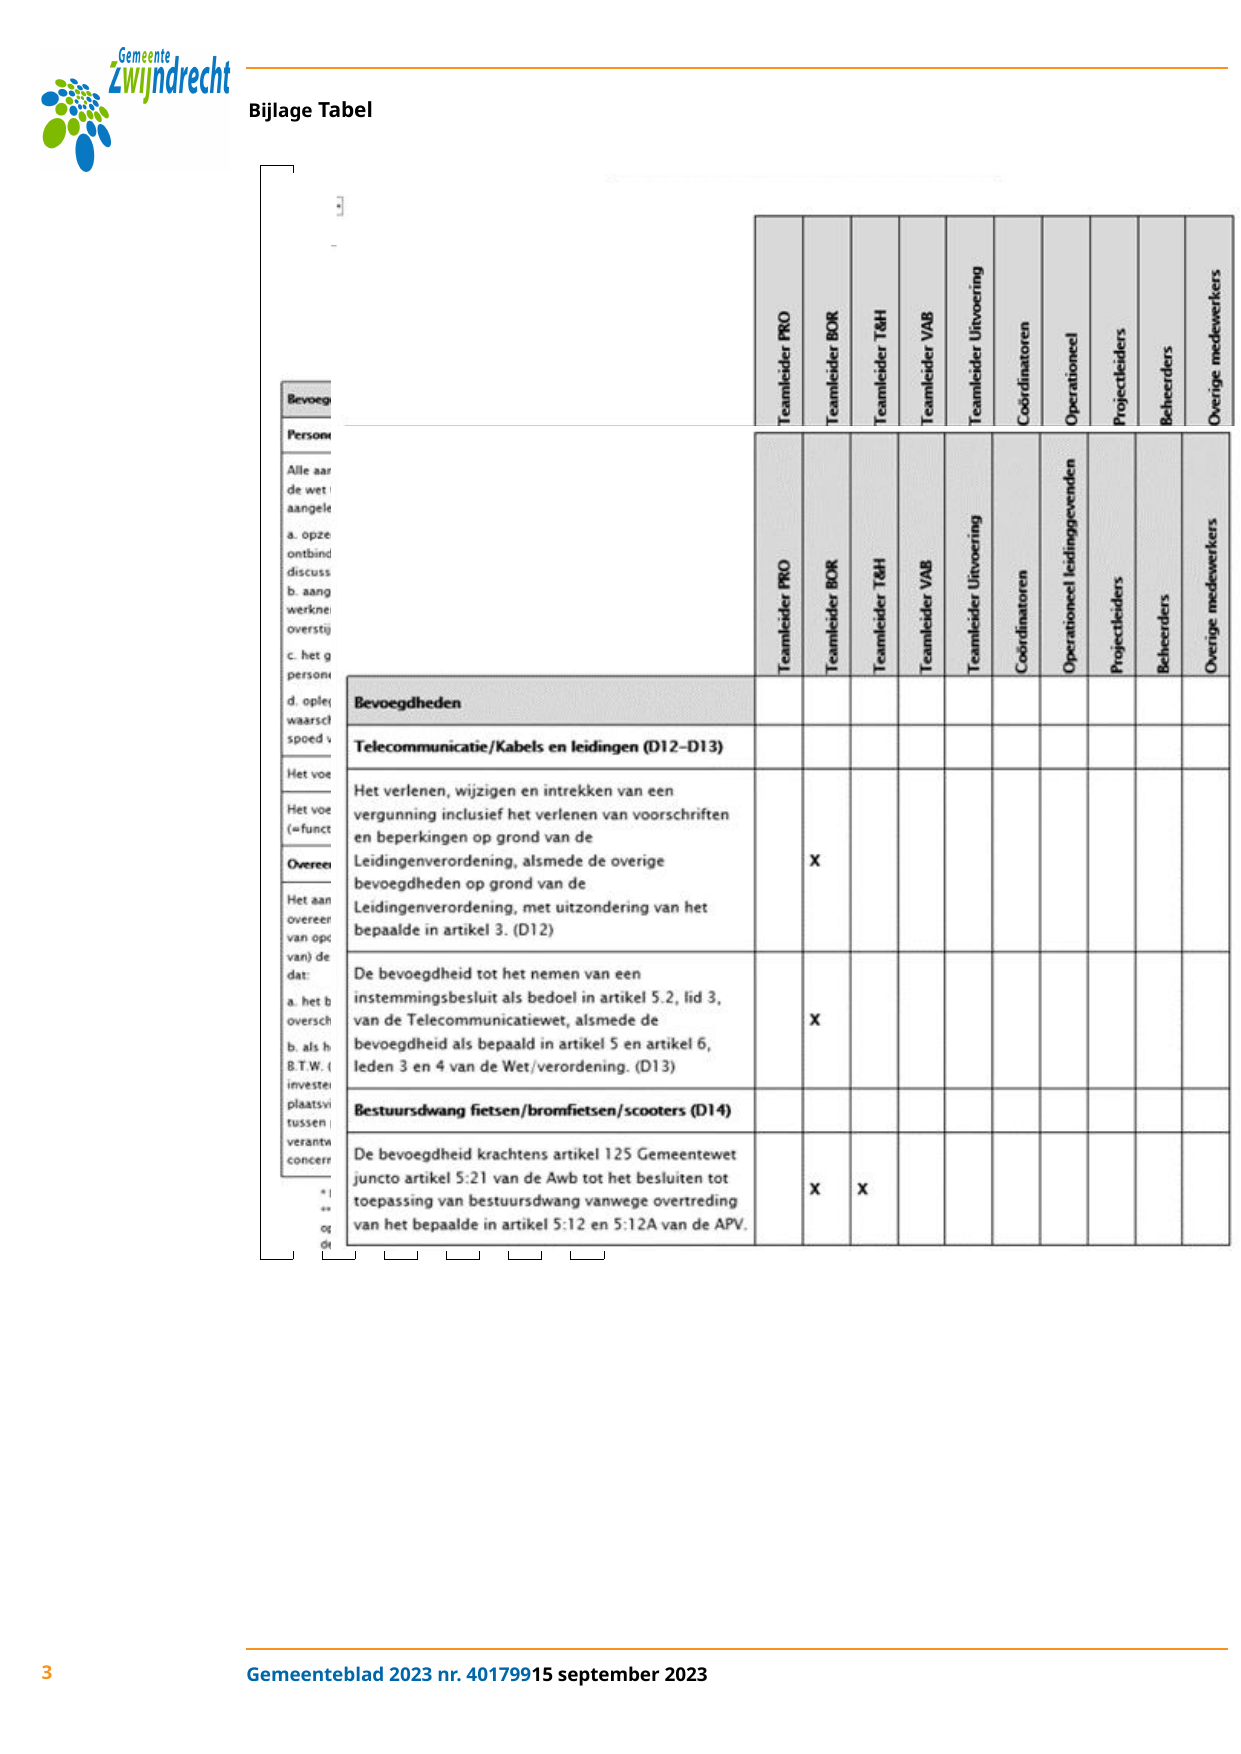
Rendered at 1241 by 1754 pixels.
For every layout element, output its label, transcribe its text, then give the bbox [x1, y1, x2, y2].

text Bijlage Tabel [248, 95, 1152, 123]
picture [41, 47, 231, 172]
picture [268, 173, 1240, 1251]
